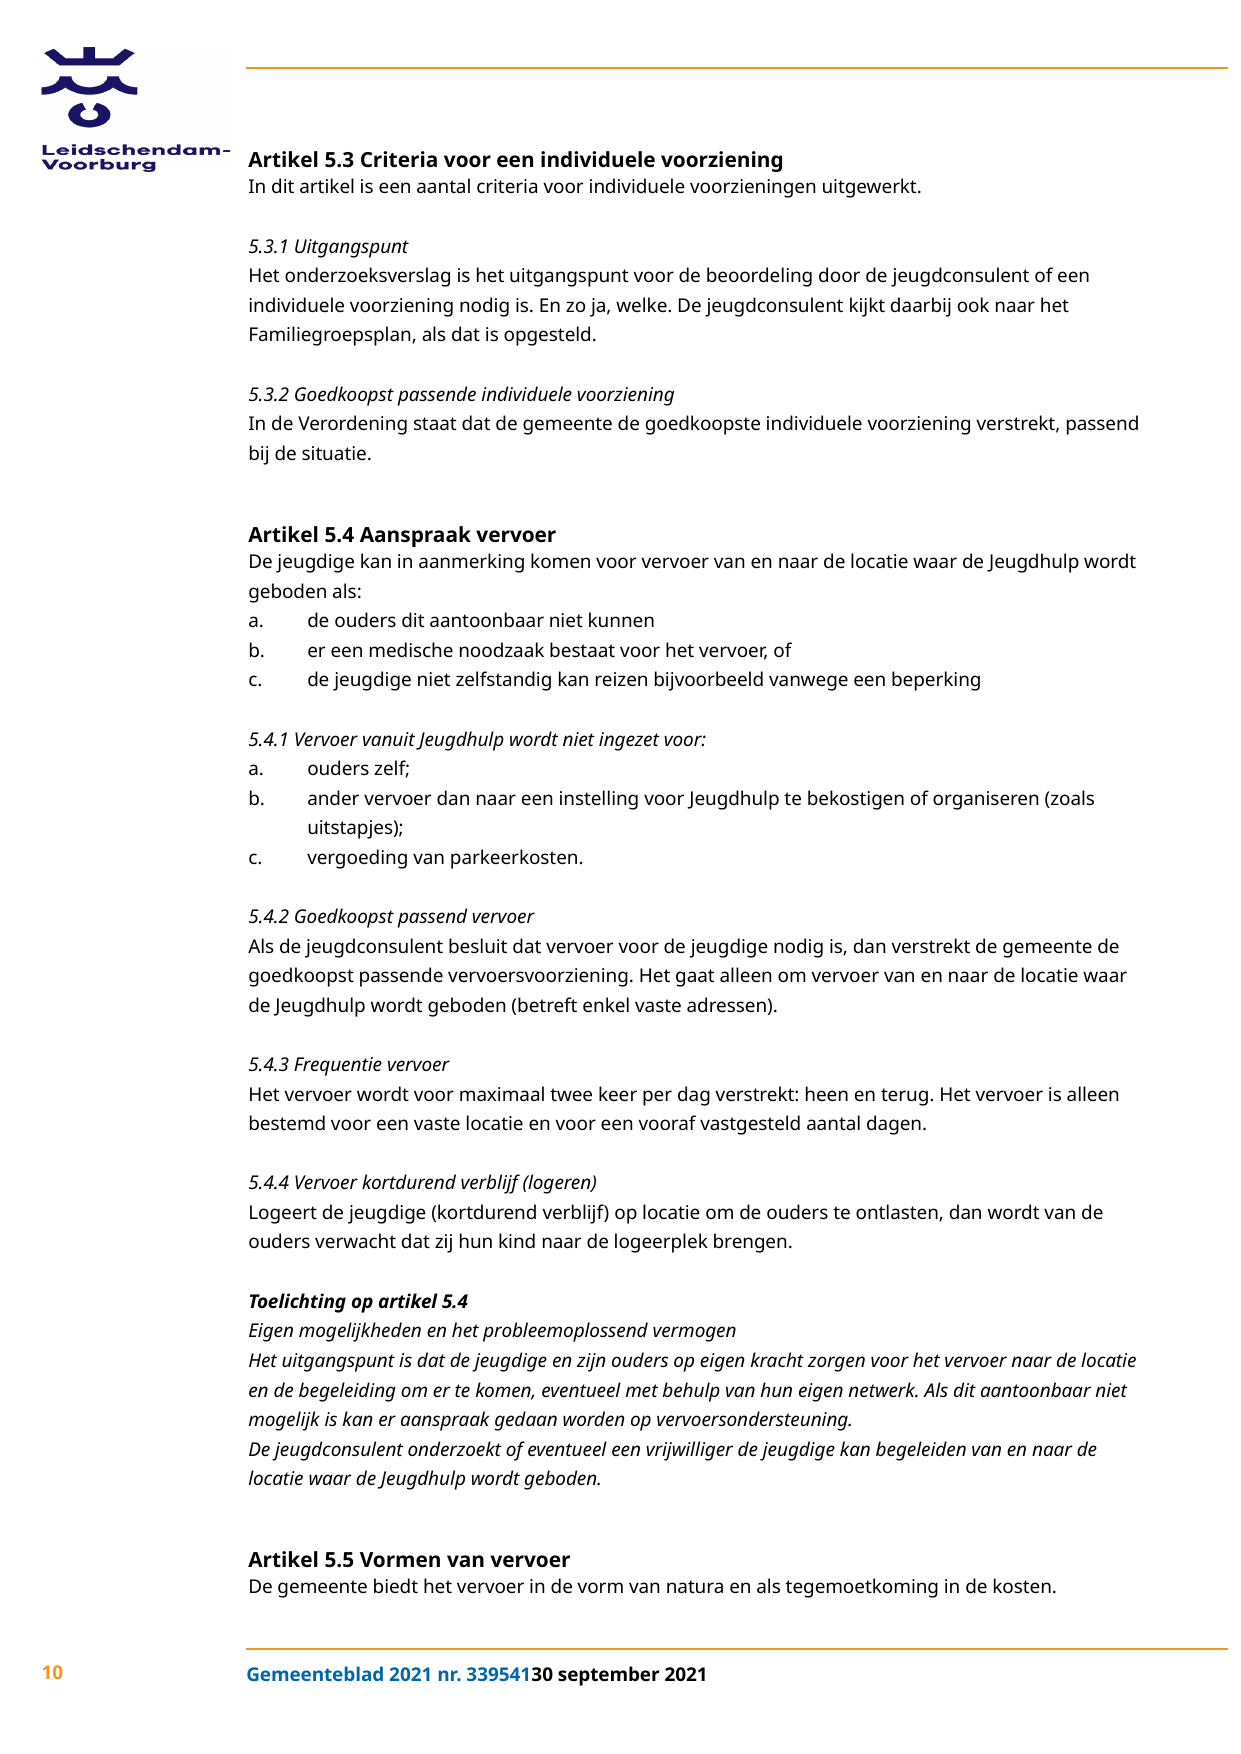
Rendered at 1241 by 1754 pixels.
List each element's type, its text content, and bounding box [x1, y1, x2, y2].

text Artikel 5.3 Criteria voor een individuele voorziening [248, 145, 1152, 174]
text 5.4.4 Vervoer kortdurend verblijf (logeren) [248, 1169, 1152, 1195]
list vergoeding van parkeerkosten. [248, 844, 1152, 870]
text Logeert de jeugdige (kortdurend verblijf) op locatie om de ouders te ontlasten, dan wordt van de ouders verwacht dat zij hun kind naar de logeerplek brengen. [248, 1199, 1152, 1254]
list er een medische noodzaak bestaat voor het vervoer, of [248, 637, 1152, 663]
text Artikel 5.4 Aanspraak vervoer [248, 520, 1152, 548]
list de jeugdige niet zelfstandig kan reizen bijvoorbeeld vanwege een beperking [248, 667, 1152, 692]
text 5.4.1 Vervoer vanuit Jeugdhulp wordt niet ingezet voor: [248, 726, 1152, 752]
text Het onderzoeksverslag is het uitgangspunt voor de beoordeling door de jeugdconsulent of een individuele voorziening nodig is. En zo ja, welke. De jeugdconsulent kijkt daarbij ook naar het Familiegroepsplan, als dat is opgesteld. [248, 262, 1152, 347]
text 5.3.1 Uitgangspunt [248, 233, 1152, 258]
text Het vervoer wordt voor maximaal twee keer per dag verstrekt: heen en terug. Het vervoer is alleen bestemd voor een vaste locatie en voor een vooraf vastgesteld aantal dagen. [248, 1081, 1152, 1136]
text In de Verordening staat dat de gemeente de goedkoopste individuele voorziening verstrekt, passend bij de situatie. [248, 410, 1152, 466]
text 5.4.3 Frequentie vervoer [248, 1051, 1152, 1077]
text 5.4.2 Goedkoopst passend vervoer [248, 903, 1152, 929]
text De gemeente biedt het vervoer in de vorm van natura en als tegemoetkoming in de kosten. [248, 1573, 1152, 1599]
text Artikel 5.5 Vormen van vervoer [248, 1545, 1152, 1573]
list de ouders dit aantoonbaar niet kunnen [248, 607, 1152, 633]
text 5.3.2 Goedkoopst passende individuele voorziening [248, 381, 1152, 406]
picture [41, 47, 231, 172]
text Als de jeugdconsulent besluit dat vervoer voor de jeugdige nodig is, dan verstrekt de gemeente de goedkoopst passende vervoersvoorziening. Het gaat alleen om vervoer van en naar de locatie waar de Jeugdhulp wordt geboden (betreft enkel vaste adressen). [248, 933, 1152, 1018]
table_header Toelichting op artikel 5.4 Eigen mogelijkheden en het probleemoplossend vermogen Het uitgangspunt is dat de jeugdige en zijn ouders op eigen kracht zorgen voor het vervoer naar de locatie en de begeleiding om er te komen, eventueel met behulp van hun eigen netwerk. Als dit aantoonbaar niet mogelijk is kan er aanspraak gedaan worden op vervoersondersteuning. De jeugdconsulent onderzoekt of eventueel een vrijwilliger de jeugdige kan begeleiden van en naar de locatie waar de Jeugdhulp wordt geboden. [248, 1288, 1152, 1491]
list ouders zelf; [248, 755, 1152, 781]
text De jeugdige kan in aanmerking komen voor vervoer van en naar de locatie waar de Jeugdhulp wordt geboden als: [248, 548, 1152, 604]
list ander vervoer dan naar een instelling voor Jeugdhulp te bekostigen of organiseren (zoals uitstapjes); [248, 785, 1152, 840]
text In dit artikel is een aantal criteria voor individuele voorzieningen uitgewerkt. [248, 174, 1152, 199]
